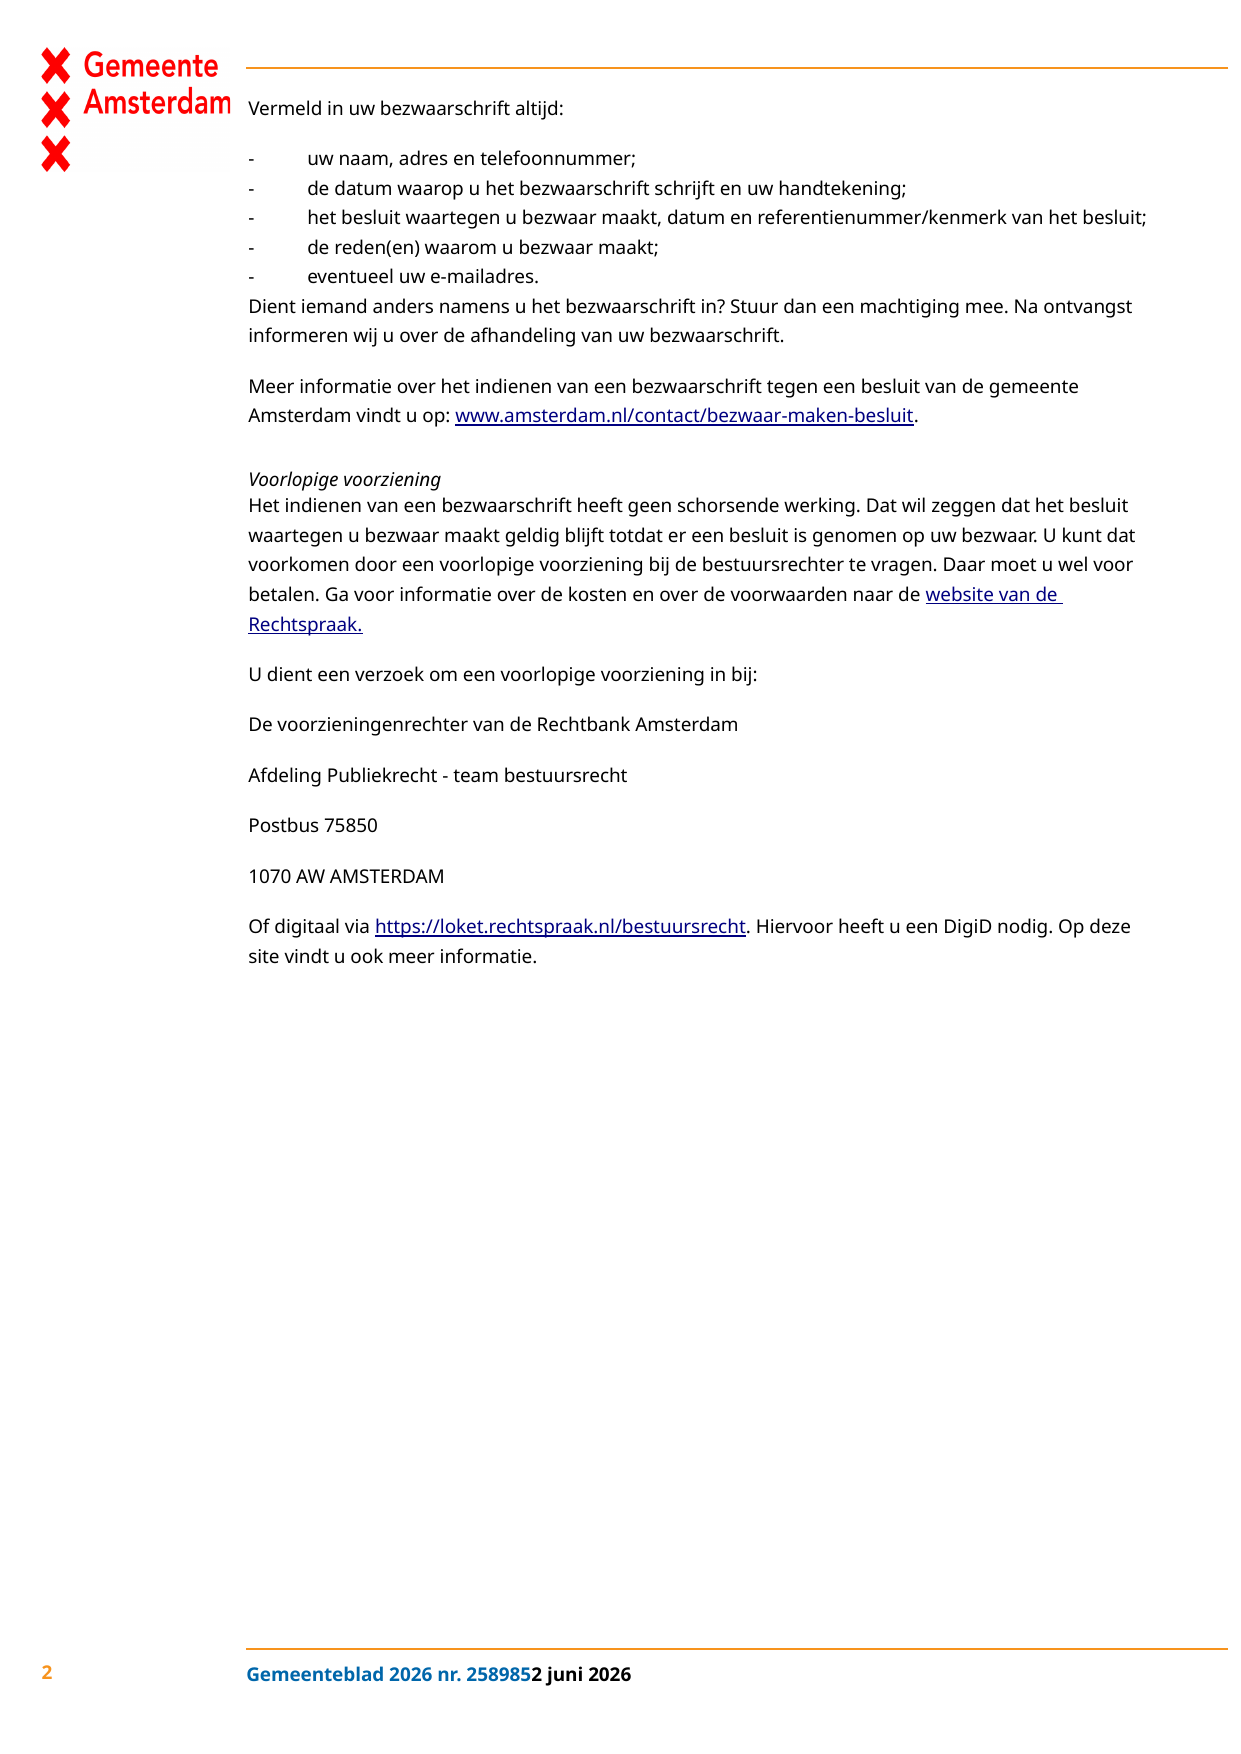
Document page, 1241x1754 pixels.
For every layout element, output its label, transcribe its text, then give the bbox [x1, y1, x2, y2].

text Vermeld in uw bezwaarschrift altijd: [248, 95, 1152, 121]
picture [41, 47, 231, 172]
text Dient iemand anders namens u het bezwaarschrift in? Stuur dan een machtiging mee. Na ontvangst informeren wij u over de afhandeling van uw bezwaarschrift. [248, 293, 1152, 348]
text 1070 AW AMSTERDAM [248, 863, 1152, 888]
text Het indienen van een bezwaarschrift heeft geen schorsende werking. Dat wil zeggen dat het besluit waartegen u bezwaar maakt geldig blijft totdat er een besluit is genomen op uw bezwaar. U kunt dat voorkomen door een voorlopige voorziening bij de bestuursrechter te vragen. Daar moet u wel voor betalen. Ga voor informatie over de kosten en over de voorwaarden naar de website van de Rechtspraak. [248, 492, 1152, 636]
list uw naam, adres en telefoonnummer; [248, 145, 1152, 171]
text Meer informatie over het indienen van een bezwaarschrift tegen een besluit van de gemeente Amsterdam vindt u op: www.amsterdam.nl/contact/bezwaar-maken-besluit. [248, 373, 1152, 428]
list de datum waarop u het bezwaarschrift schrijft en uw handtekening; [248, 175, 1152, 201]
text De voorzieningenrechter van de Rechtbank Amsterdam [248, 712, 1152, 737]
text Afdeling Publiekrecht - team bestuursrecht [248, 762, 1152, 788]
list de reden(en) waarom u bezwaar maakt; [248, 234, 1152, 260]
list eventueel uw e-mailadres. [248, 263, 1152, 289]
list het besluit waartegen u bezwaar maakt, datum en referentienummer/kenmerk van het besluit; [248, 204, 1152, 230]
text U dient een verzoek om een voorlopige voorziening in bij: [248, 661, 1152, 687]
text Voorlopige voorziening [248, 467, 1152, 492]
text Postbus 75850 [248, 812, 1152, 838]
text Of digitaal via https://loket.rechtspraak.nl/bestuursrecht. Hiervoor heeft u een DigiD nodig. Op deze site vindt u ook meer informatie. [248, 913, 1152, 968]
